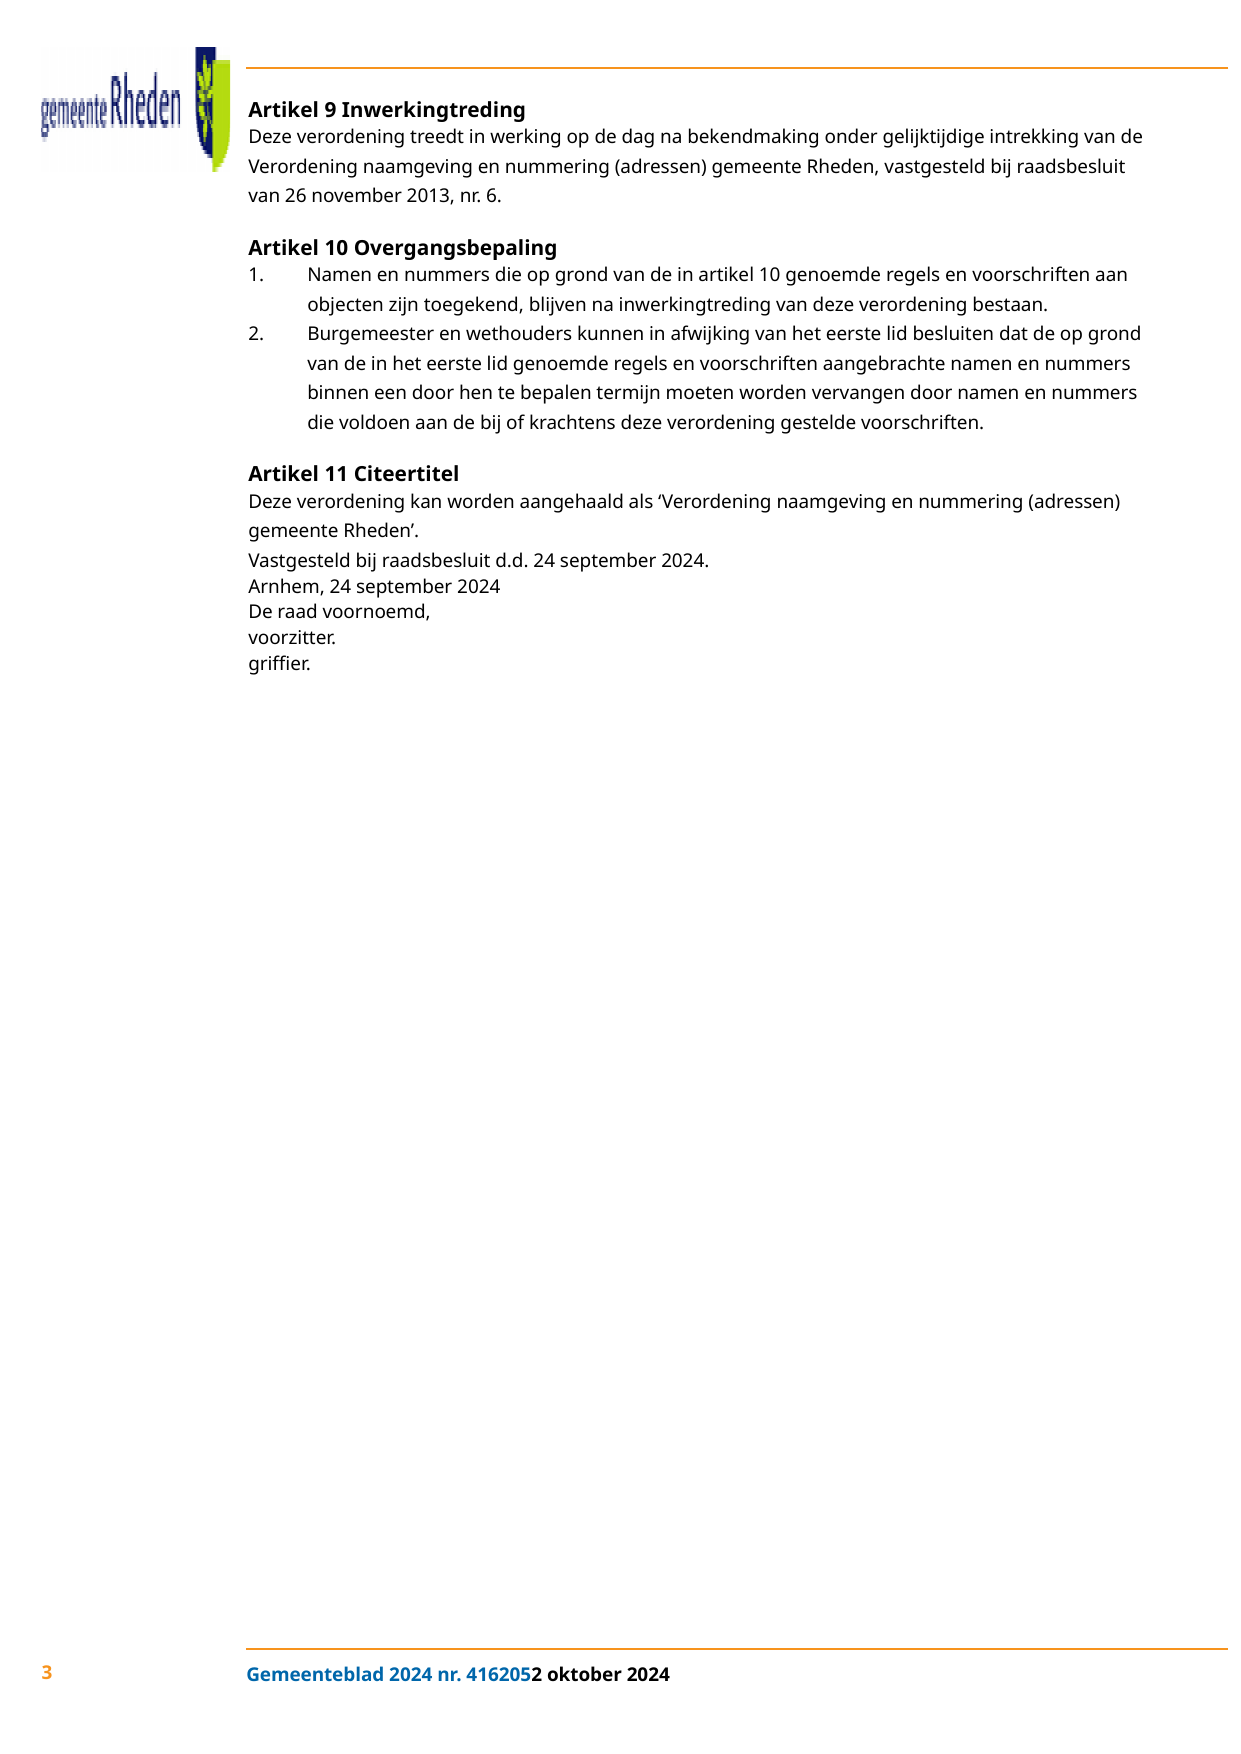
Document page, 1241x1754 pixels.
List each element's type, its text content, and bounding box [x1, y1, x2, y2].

text Deze verordening kan worden aangehaald als ‘Verordening naamgeving en nummering (adressen) gemeente Rheden’. [248, 488, 1152, 543]
text Artikel 11 Citeertitel [248, 459, 1152, 488]
list Burgemeester en wethouders kunnen in afwijking van het eerste lid besluiten dat de op grond van de in het eerste lid genoemde regels en voorschriften aangebrachte namen en nummers binnen een door hen te bepalen termijn moeten worden vervangen door namen en nummers die voldoen aan de bij of krachtens deze verordening gestelde voorschriften. [248, 320, 1152, 435]
text Artikel 9 Inwerkingtreding [248, 95, 1152, 123]
text Deze verordening treedt in werking op de dag na bekendmaking onder gelijktijdige intrekking van de Verordening naamgeving en nummering (adressen) gemeente Rheden, vastgesteld bij raadsbesluit van 26 november 2013, nr. 6. [248, 123, 1152, 208]
text Arnhem, 24 september 2024 [248, 573, 1152, 599]
picture [41, 47, 231, 172]
text voorzitter. [248, 624, 1152, 650]
text De raad voornoemd, [248, 599, 1152, 624]
text Artikel 10 Overgangsbepaling [248, 233, 1152, 261]
list Namen en nummers die op grond van de in artikel 10 genoemde regels en voorschriften aan objecten zijn toegekend, blijven na inwerkingtreding van deze verordening bestaan. [248, 261, 1152, 317]
text griffier. [248, 650, 1152, 676]
text Vastgesteld bij raadsbesluit d.d. 24 september 2024. [248, 547, 1152, 573]
